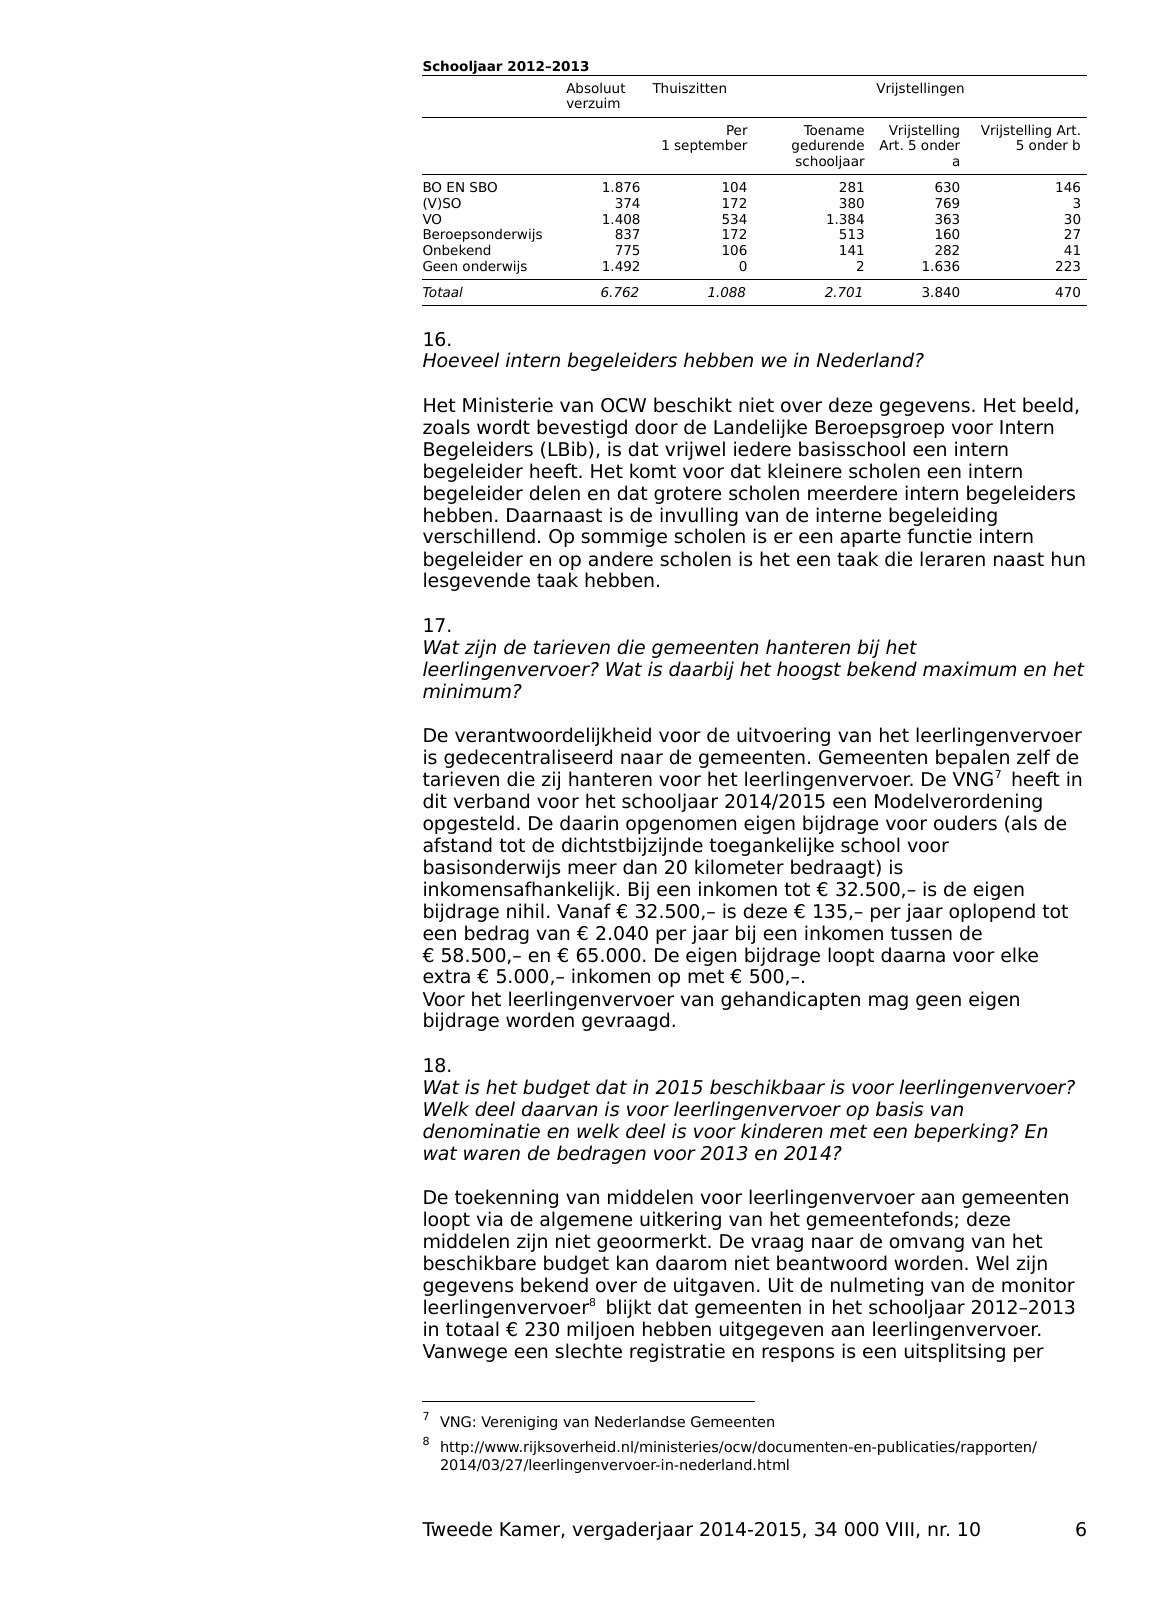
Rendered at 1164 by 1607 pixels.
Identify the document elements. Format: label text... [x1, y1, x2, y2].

table_cell Vrijstelling Art. 5 onder b [966, 118, 1087, 174]
table_cell [753, 76, 870, 117]
table_cell [560, 118, 646, 174]
table_cell Beroepsonderwijs [422, 227, 560, 243]
table_cell (V)SO [422, 196, 560, 211]
table_cell 6.762 [560, 280, 646, 305]
table_cell 30 [966, 211, 1087, 227]
text Het Ministerie van OCW beschikt niet over deze gegevens. Het beeld, zoals wordt bevestigd door de Landelijke Beroepsgroep voor Intern Begeleiders (LBib), is dat vrijwel iedere basisschool een intern begeleider heeft. Het komt voor dat kleinere scholen een intern begeleider delen en dat grotere scholen meerdere intern begeleiders hebben. Daarnaast is de invulling van de interne begeleiding verschillend. Op sommige scholen is er een aparte functie intern begeleider en op andere scholen is het een taak die leraren naast hun lesgevende taak hebben. [422, 394, 1087, 592]
table_cell 775 [560, 243, 646, 259]
table_cell 837 [560, 227, 646, 243]
table_cell 513 [753, 227, 870, 243]
table_cell Vrijstellingen [870, 76, 1087, 117]
table_cell 104 [646, 175, 753, 196]
table_cell 0 [646, 259, 753, 279]
table_cell 363 [870, 211, 966, 227]
table_cell 2 [753, 259, 870, 279]
text Wat is het budget dat in 2015 beschikbaar is voor leerlingenvervoer? Welk deel daarvan is voor leerlingenvervoer op basis van denominatie en welk deel is voor kinderen met een beperking? En wat waren de bedragen voor 2013 en 2014? [422, 1077, 1087, 1164]
table_cell [422, 76, 560, 117]
table_cell 3.840 [870, 280, 966, 305]
table_cell 172 [646, 196, 753, 211]
table_cell BO EN SBO [422, 175, 560, 196]
table_cell 41 [966, 243, 1087, 259]
table_cell 374 [560, 196, 646, 211]
text De verantwoordelijkheid voor de uitvoering van het leerlingenvervoer is gedecentraliseerd naar de gemeenten. Gemeenten bepalen zelf de tarieven die zij hanteren voor het leerlingenvervoer. De VNG heeft in dit verband voor het schooljaar 2014/2015 een Modelverordening opgesteld. De daarin opgenomen eigen bijdrage voor ouders (als de afstand tot de dichtstbijzijnde toegankelijke school voor basisonderwijs meer dan 20 kilometer bedraagt) is inkomensafhankelijk. Bij een inkomen tot € 32.500,– is de eigen bijdrage nihil. Vanaf € 32.500,– is deze € 135,– per jaar oplopend tot een bedrag van € 2.040 per jaar bij een inkomen tussen de € 58.500,– en € 65.000. De eigen bijdrage loopt daarna voor elke extra € 5.000,– inkomen op met € 500,–. [422, 725, 1087, 988]
table_cell 1.408 [560, 211, 646, 227]
table_cell Geen onderwijs [422, 259, 560, 279]
text De toekenning van middelen voor leerlingenvervoer aan gemeenten loopt via de algemene uitkering van het gemeentefonds; deze middelen zijn niet geoormerkt. De vraag naar de omvang van het beschikbare budget kan daarom niet beantwoord worden. Wel zijn gegevens bekend over de uitgaven. Uit de nulmeting van de monitor leerlingenvervoer blijkt dat gemeenten in het schooljaar 2012–2013 in totaal € 230 miljoen hebben uitgegeven aan leerlingenvervoer. Vanwege een slechte registratie en respons is een uitsplitsing per [422, 1187, 1087, 1362]
table_cell Absoluut verzuim [560, 76, 646, 117]
table_cell 282 [870, 243, 966, 259]
table_cell Toename gedurende schooljaar [753, 118, 870, 174]
text VNG: Vereniging van Nederlandse Gemeenten [422, 1410, 1087, 1432]
table_cell 1.384 [753, 211, 870, 227]
text 18. [422, 1054, 1087, 1077]
table_cell 380 [753, 196, 870, 211]
table_cell 534 [646, 211, 753, 227]
text Wat zijn de tarieven die gemeenten hanteren bij het leerlingenvervoer? Wat is daarbij het hoogst bekend maximum en het minimum? [422, 637, 1087, 702]
table_cell 2.701 [753, 280, 870, 305]
table_cell 470 [966, 280, 1087, 305]
table_cell Per 1 september [646, 118, 753, 174]
table_cell [422, 118, 560, 174]
table_cell 630 [870, 175, 966, 196]
table_cell 160 [870, 227, 966, 243]
table_cell Thuiszitten [646, 76, 753, 117]
table_cell 223 [966, 259, 1087, 279]
table_cell 3 [966, 196, 1087, 211]
table_cell 146 [966, 175, 1087, 196]
table_cell 106 [646, 243, 753, 259]
table_header Schooljaar 2012–2013 [422, 59, 1087, 75]
table_cell Onbekend [422, 243, 560, 259]
table_cell 769 [870, 196, 966, 211]
table_cell 141 [753, 243, 870, 259]
table_cell VO [422, 211, 560, 227]
table_cell 27 [966, 227, 1087, 243]
table_cell 1.088 [646, 280, 753, 305]
text 17. [422, 614, 1087, 637]
text http://www.rijksoverheid.nl/ministeries/ocw/documenten-en-publicaties/rapporten/2014/03/27/leerlingenvervoer-in-nederland.html [422, 1435, 1087, 1474]
table_cell 281 [753, 175, 870, 196]
text Voor het leerlingenvervoer van gehandicapten mag geen eigen bijdrage worden gevraagd. [422, 988, 1087, 1032]
table_cell 1.492 [560, 259, 646, 279]
table_cell 1.636 [870, 259, 966, 279]
text Hoeveel intern begeleiders hebben we in Nederland? [422, 350, 1087, 372]
table_cell 1.876 [560, 175, 646, 196]
table_cell Totaal [422, 280, 560, 305]
text 16. [422, 328, 1087, 350]
table_cell Vrijstelling Art. 5 onder a [870, 118, 966, 174]
table_cell 172 [646, 227, 753, 243]
